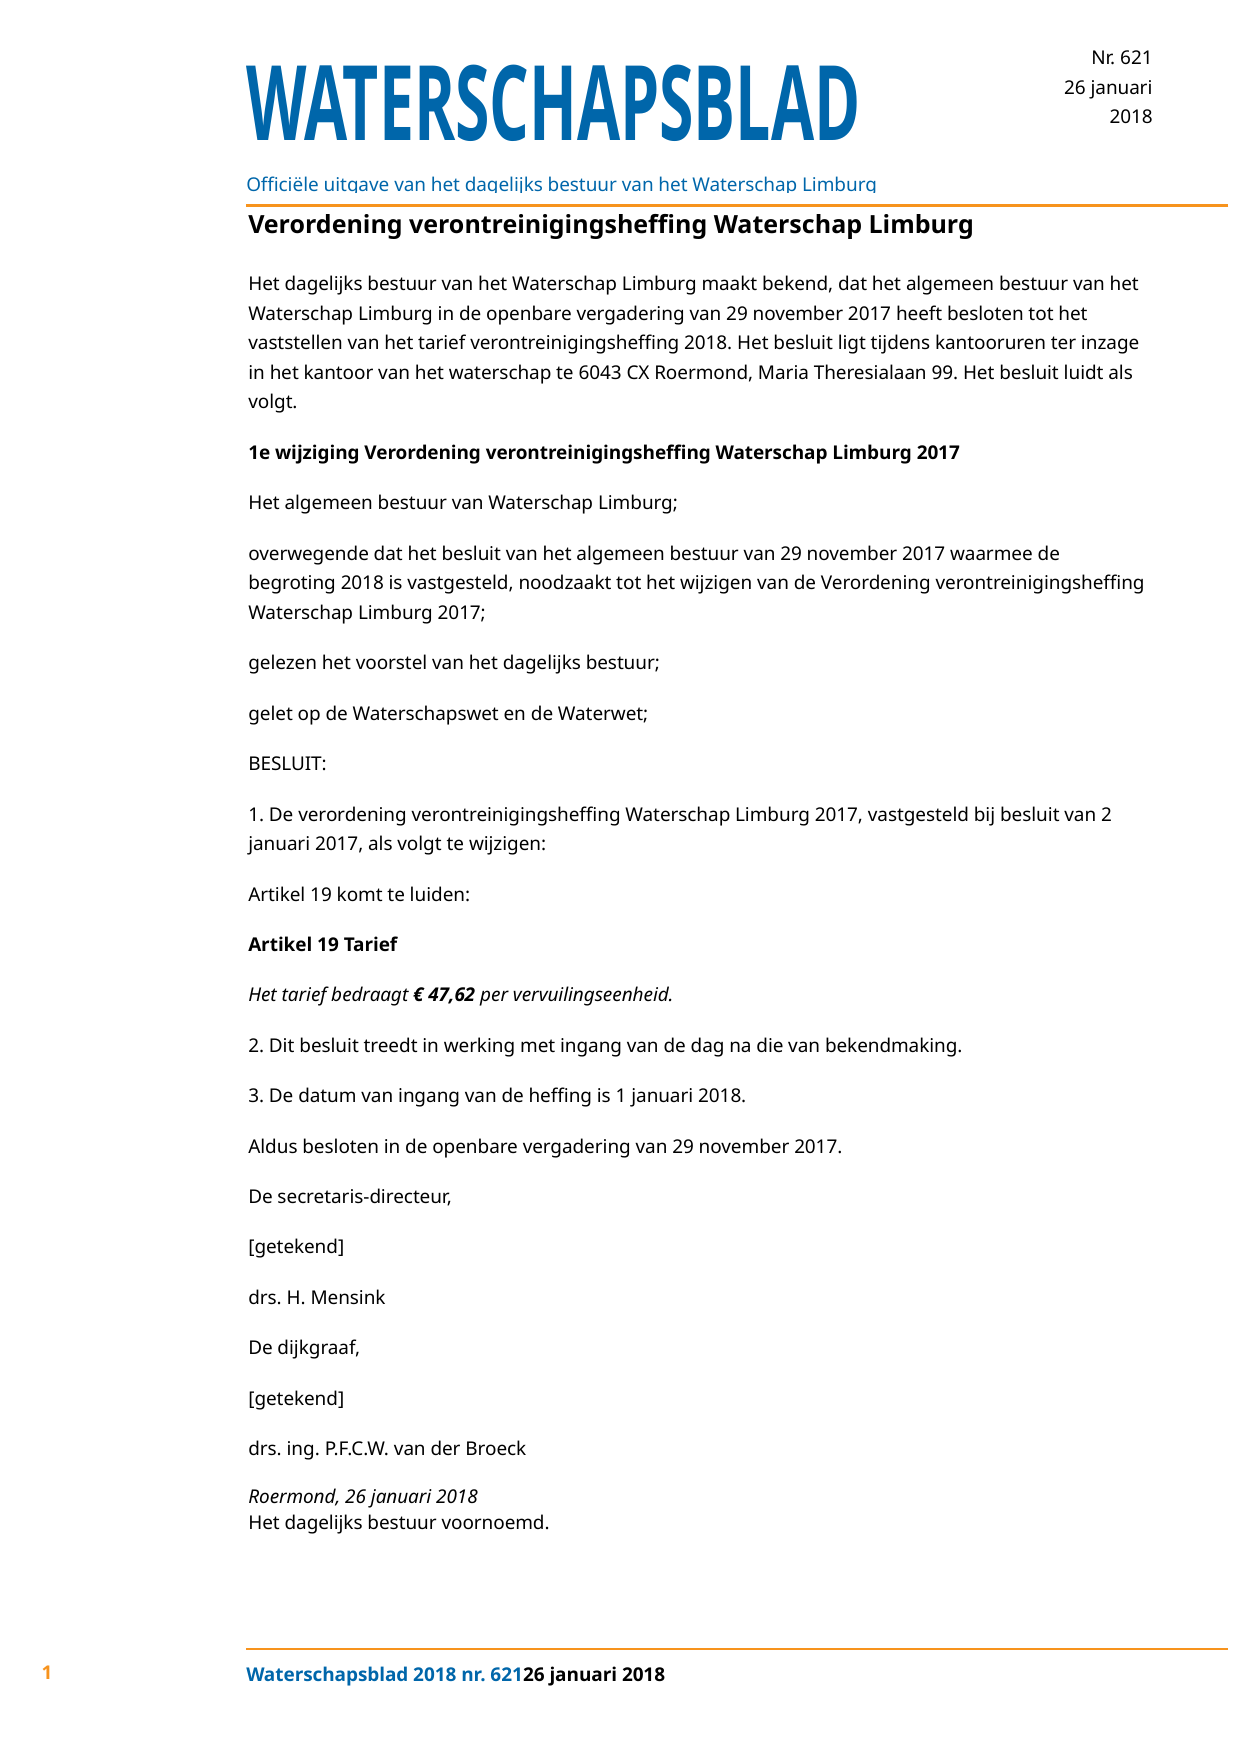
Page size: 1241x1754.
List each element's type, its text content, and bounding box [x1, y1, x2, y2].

text [getekend] [248, 1385, 1152, 1411]
text drs. H. Mensink [248, 1284, 1152, 1310]
text 1e wijziging Verordening verontreinigingsheffing Waterschap Limburg 2017 [248, 439, 1152, 465]
text Verordening verontreinigingsheffing Waterschap Limburg [248, 207, 1152, 241]
text Roermond, 26 januari 2018 [248, 1483, 1152, 1509]
text [getekend] [248, 1234, 1152, 1259]
text De dijkgraaf, [248, 1334, 1152, 1360]
text 2. Dit besluit treedt in werking met ingang van de dag na die van bekendmaking. [248, 1032, 1152, 1058]
text Artikel 19 komt te luiden: [248, 881, 1152, 906]
text 1. De verordening verontreinigingsheffing Waterschap Limburg 2017, vastgesteld bij besluit van 2 januari 2017, als volgt te wijzigen: [248, 801, 1152, 856]
text De secretaris-directeur, [248, 1183, 1152, 1209]
picture [41, 47, 231, 172]
text gelet op de Waterschapswet en de Waterwet; [248, 700, 1152, 726]
text Het dagelijks bestuur voornoemd. [248, 1509, 1152, 1534]
text overwegende dat het besluit van het algemeen bestuur van 29 november 2017 waarmee de begroting 2018 is vastgesteld, noodzaakt tot het wijzigen van de Verordening verontreinigingsheffing Waterschap Limburg 2017; [248, 540, 1152, 625]
text Artikel 19 Tarief [248, 931, 1152, 957]
text drs. ing. P.F.C.W. van der Broeck [248, 1435, 1152, 1461]
text Het algemeen bestuur van Waterschap Limburg; [248, 489, 1152, 515]
text Aldus besloten in de openbare vergadering van 29 november 2017. [248, 1133, 1152, 1158]
text BESLUIT: [248, 750, 1152, 776]
text Het tarief bedraagt € 47,62 per vervuilingseenheid. [248, 982, 1152, 1007]
text Het dagelijks bestuur van het Waterschap Limburg maakt bekend, dat het algemeen bestuur van het Waterschap Limburg in de openbare vergadering van 29 november 2017 heeft besloten tot het vaststellen van het tarief verontreinigingsheffing 2018. Het besluit ligt tijdens kantooruren ter inzage in het kantoor van het waterschap te 6043 CX Roermond, Maria Theresialaan 99. Het besluit luidt als volgt. [248, 270, 1152, 414]
text 3. De datum van ingang van de heffing is 1 januari 2018. [248, 1082, 1152, 1108]
text gelezen het voorstel van het dagelijks bestuur; [248, 649, 1152, 675]
